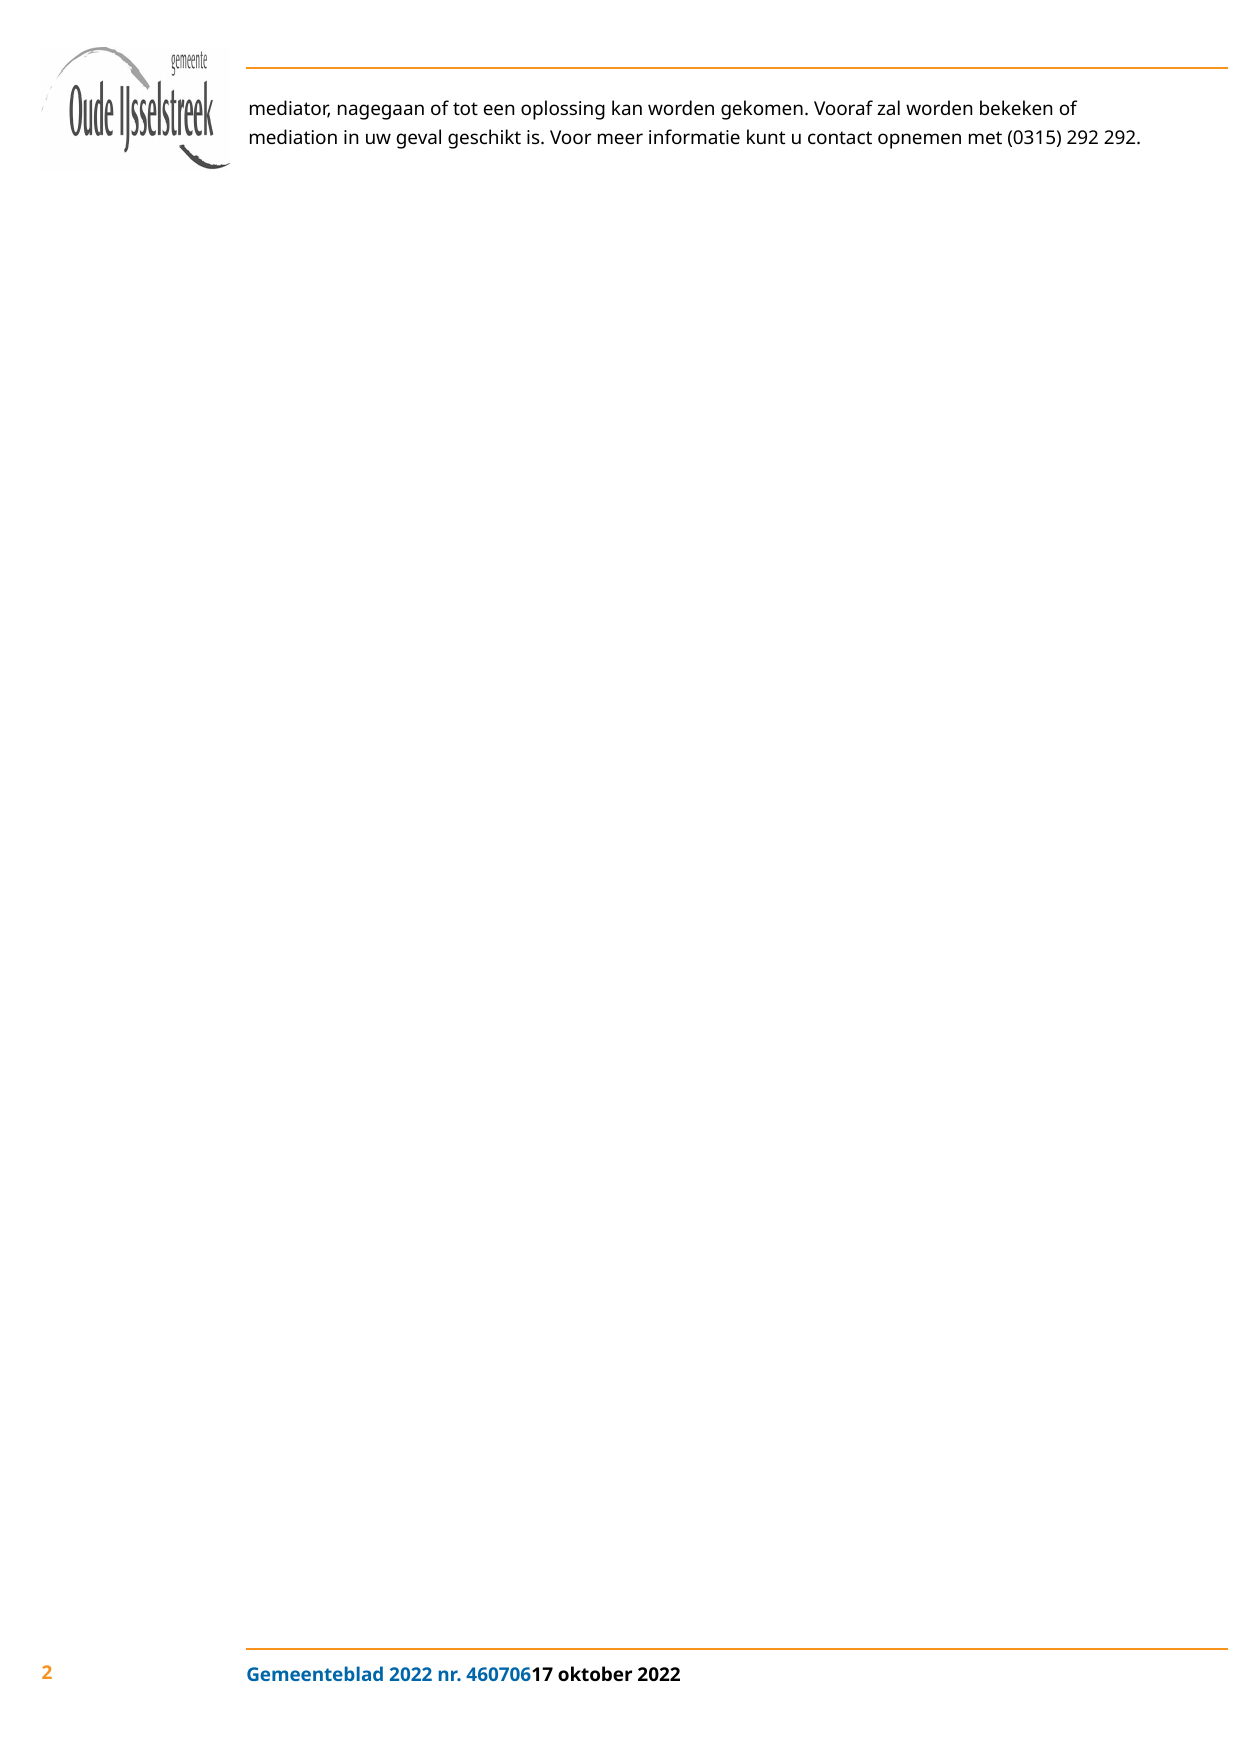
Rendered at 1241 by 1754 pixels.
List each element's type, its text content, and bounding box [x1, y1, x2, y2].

text mediator, nagegaan of tot een oplossing kan worden gekomen. Vooraf zal worden bekeken of mediation in uw geval geschikt is. Voor meer informatie kunt u contact opnemen met (0315) 292 292. [248, 95, 1152, 150]
picture [41, 47, 231, 172]
